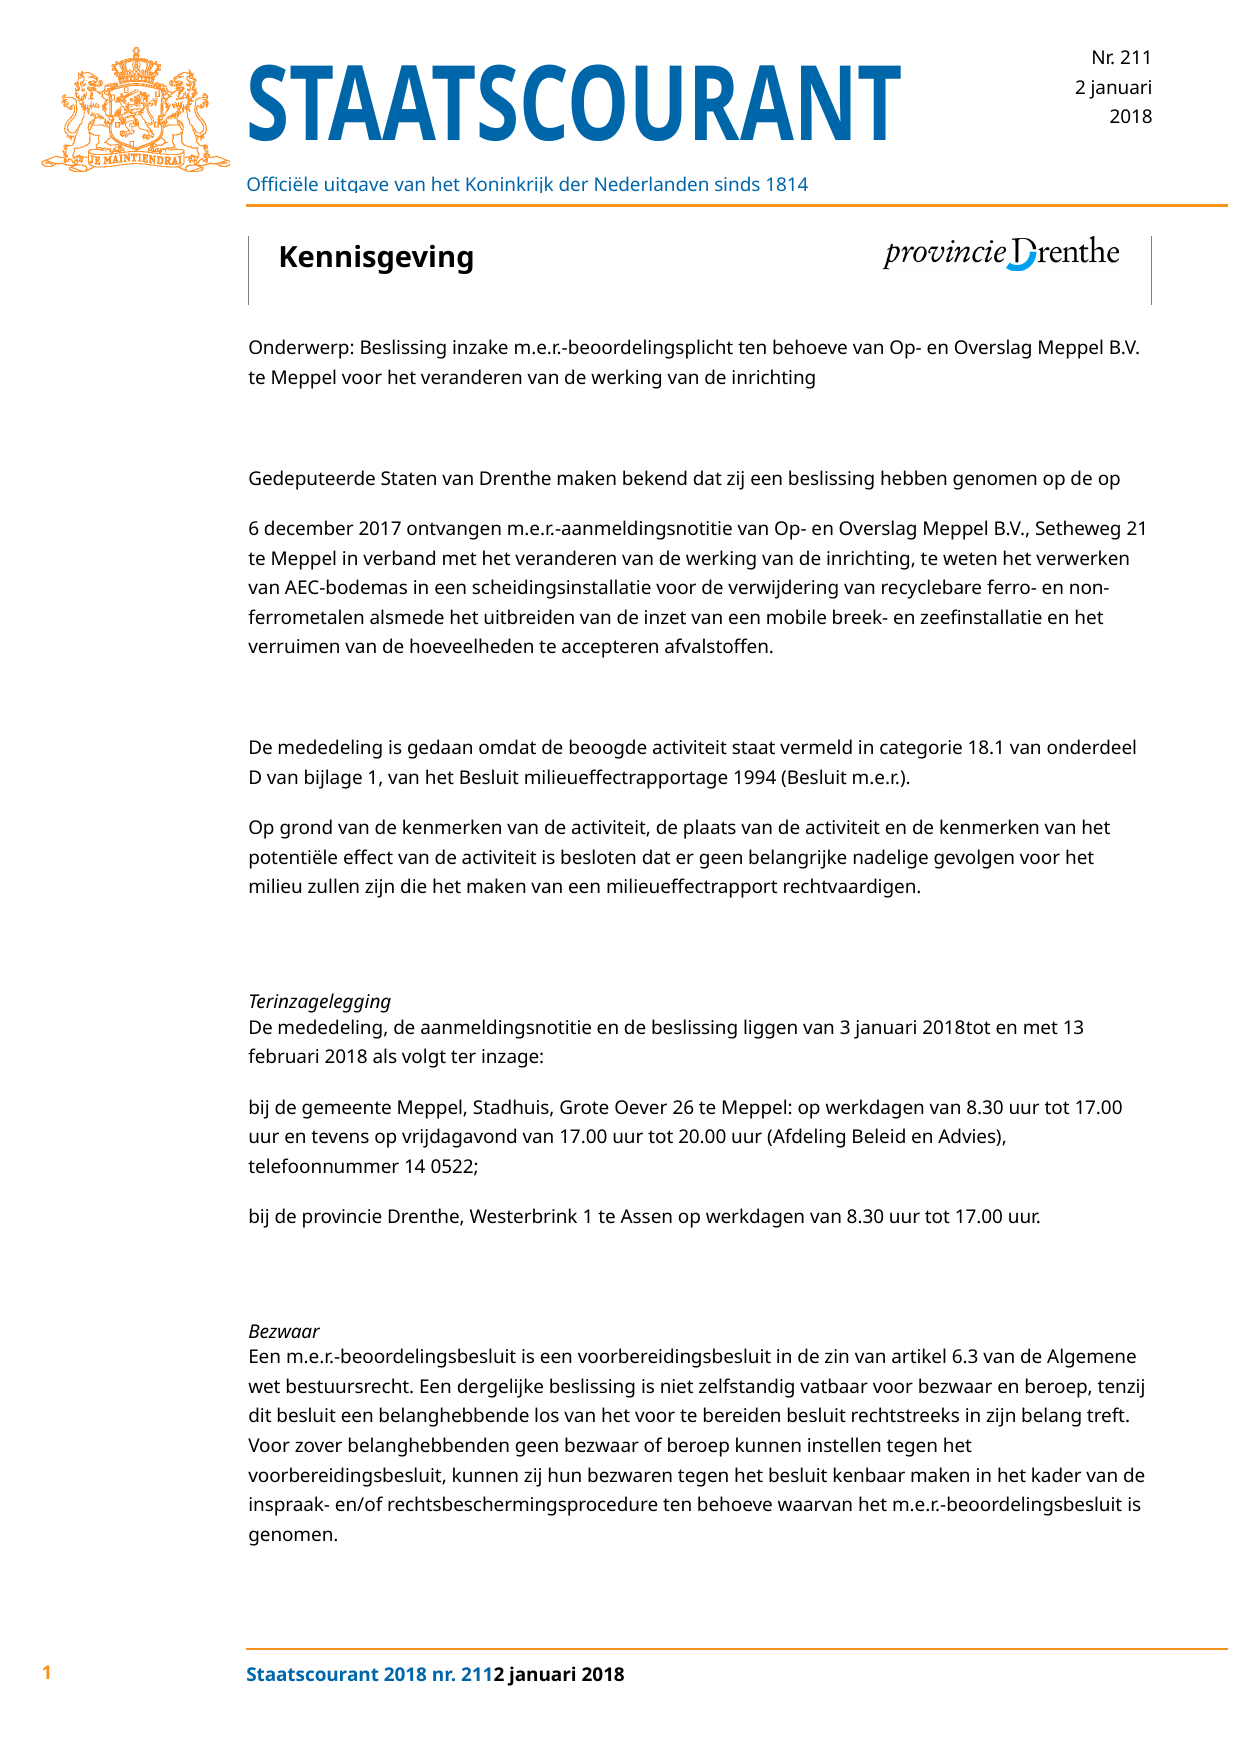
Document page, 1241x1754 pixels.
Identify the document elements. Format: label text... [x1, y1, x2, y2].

text Een m.e.r.-beoordelingsbesluit is een voorbereidingsbesluit in de zin van artikel 6.3 van de Algemene wet bestuursrecht. Een dergelijke beslissing is niet zelfstandig vatbaar voor bezwaar en beroep, tenzij dit besluit een belanghebbende los van het voor te bereiden besluit rechtstreeks in zijn belang treft. Voor zover belanghebbenden geen bezwaar of beroep kunnen instellen tegen het voorbereidingsbesluit, kunnen zij hun bezwaren tegen het besluit kenbaar maken in het kader van de inspraak- en/of rechtsbeschermingsprocedure ten behoeve waarvan het m.e.r.-beoordelingsbesluit is genomen. [248, 1343, 1152, 1547]
table_header [850, 236, 1151, 305]
picture [882, 236, 1119, 271]
text bij de gemeente Meppel, Stadhuis, Grote Oever 26 te Meppel: op werkdagen van 8.30 uur tot 17.00 uur en tevens op vrijdagavond van 17.00 uur tot 20.00 uur (Afdeling Beleid en Advies), telefoonnummer 14 0522; [248, 1094, 1152, 1179]
text 6 december 2017 ontvangen m.e.r.-aanmeldingsnotitie van Op- en Overslag Meppel B.V., Setheweg 21 te Meppel in verband met het veranderen van de werking van de inrichting, te weten het verwerken van AEC-bodemas in een scheidingsinstallatie voor de verwijdering van recyclebare ferro- en non-ferrometalen alsmede het uitbreiden van de inzet van een mobile breek- en zeefinstallatie en het verruimen van de hoeveelheden te accepteren afvalstoffen. [248, 515, 1152, 659]
picture [41, 47, 231, 172]
table_header Kennisgeving [249, 236, 850, 305]
text De mededeling is gedaan omdat de beoogde activiteit staat vermeld in categorie 18.1 van onderdeel D van bijlage 1, van het Besluit milieueffectrapportage 1994 (Besluit m.e.r.). [248, 734, 1152, 790]
text bij de provincie Drenthe, Westerbrink 1 te Assen op werkdagen van 8.30 uur tot 17.00 uur. [248, 1203, 1152, 1229]
text Onderwerp: Beslissing inzake m.e.r.-beoordelingsplicht ten behoeve van Op- en Overslag Meppel B.V. te Meppel voor het veranderen van de werking van de inrichting [248, 334, 1152, 390]
text Op grond van de kenmerken van de activiteit, de plaats van de activiteit en de kenmerken van het potentiële effect van de activiteit is besloten dat er geen belangrijke nadelige gevolgen voor het milieu zullen zijn die het maken van een milieueffectrapport rechtvaardigen. [248, 814, 1152, 899]
text Terinzagelegging [248, 988, 1152, 1014]
text Bezwaar [248, 1318, 1152, 1343]
text De mededeling, de aanmeldingsnotitie en de beslissing liggen van 3 januari 2018tot en met 13 februari 2018 als volgt ter inzage: [248, 1014, 1152, 1069]
text Gedeputeerde Staten van Drenthe maken bekend dat zij een beslissing hebben genomen op de op [248, 465, 1152, 491]
